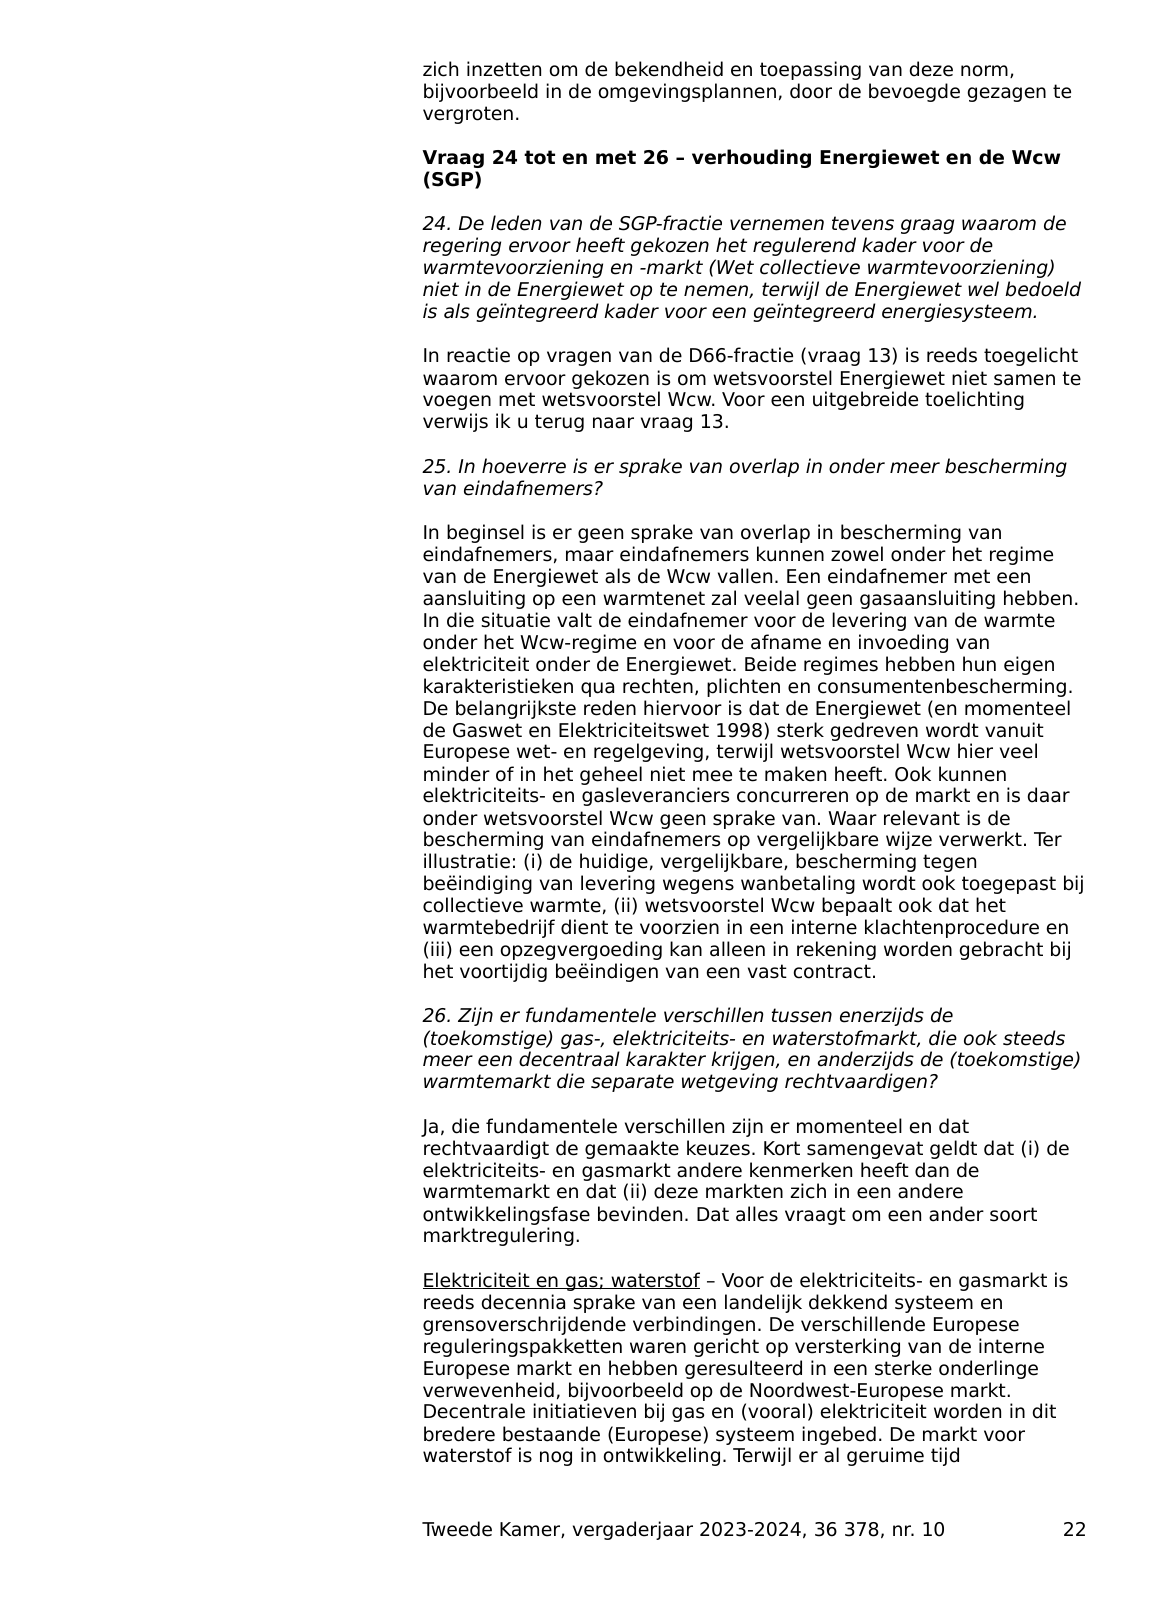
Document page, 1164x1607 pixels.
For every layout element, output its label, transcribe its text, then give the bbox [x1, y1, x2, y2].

text In beginsel is er geen sprake van overlap in bescherming van eindafnemers, maar eindafnemers kunnen zowel onder het regime van de Energiewet als de Wcw vallen. Een eindafnemer met een aansluiting op een warmtenet zal veelal geen gasaansluiting hebben. In die situatie valt de eindafnemer voor de levering van de warmte onder het Wcw-regime en voor de afname en invoeding van elektriciteit onder de Energiewet. Beide regimes hebben hun eigen karakteristieken qua rechten, plichten en consumentenbescherming. De belangrijkste reden hiervoor is dat de Energiewet (en momenteel de Gaswet en Elektriciteitswet 1998) sterk gedreven wordt vanuit Europese wet- en regelgeving, terwijl wetsvoorstel Wcw hier veel minder of in het geheel niet mee te maken heeft. Ook kunnen elektriciteits- en gasleveranciers concurreren op de markt en is daar onder wetsvoorstel Wcw geen sprake van. Waar relevant is de bescherming van eindafnemers op vergelijkbare wijze verwerkt. Ter illustratie: (i) de huidige, vergelijkbare, bescherming tegen beëindiging van levering wegens wanbetaling wordt ook toegepast bij collectieve warmte, (ii) wetsvoorstel Wcw bepaalt ook dat het warmtebedrijf dient te voorzien in een interne klachtenprocedure en (iii) een opzegvergoeding kan alleen in rekening worden gebracht bij het voortijdig beëindigen van een vast contract. [422, 522, 1087, 983]
subtitle Vraag 24 tot en met 26 – verhouding Energiewet en de Wcw (SGP) [422, 147, 1087, 191]
text In reactie op vragen van de D66-fractie (vraag 13) is reeds toegelicht waarom ervoor gekozen is om wetsvoorstel Energiewet niet samen te voegen met wetsvoorstel Wcw. Voor een uitgebreide toelichting verwijs ik u terug naar vraag 13. [422, 345, 1087, 433]
text zich inzetten om de bekendheid en toepassing van deze norm, bijvoorbeeld in de omgevingsplannen, door de bevoegde gezagen te vergroten. [422, 59, 1087, 125]
text Elektriciteit en gas; waterstof – Voor de elektriciteits- en gasmarkt is reeds decennia sprake van een landelijk dekkend systeem en grensoverschrijdende verbindingen. De verschillende Europese reguleringspakketten waren gericht op versterking van de interne Europese markt en hebben geresulteerd in een sterke onderlinge verwevenheid, bijvoorbeeld op de Noordwest-Europese markt. Decentrale initiatieven bij gas en (vooral) elektriciteit worden in dit bredere bestaande (Europese) systeem ingebed. De markt voor waterstof is nog in ontwikkeling. Terwijl er al geruime tijd [422, 1269, 1087, 1467]
subtitle 24. De leden van de SGP-fractie vernemen tevens graag waarom de regering ervoor heeft gekozen het regulerend kader voor de warmtevoorziening en -markt (Wet collectieve warmtevoorziening) niet in de Energiewet op te nemen, terwijl de Energiewet wel bedoeld is als geïntegreerd kader voor een geïntegreerd energiesysteem. [422, 213, 1087, 323]
subtitle 25. In hoeverre is er sprake van overlap in onder meer bescherming van eindafnemers? [422, 456, 1087, 499]
subtitle 26. Zijn er fundamentele verschillen tussen enerzijds de (toekomstige) gas-, elektriciteits- en waterstofmarkt, die ook steeds meer een decentraal karakter krijgen, en anderzijds de (toekomstige) warmtemarkt die separate wetgeving rechtvaardigen? [422, 1005, 1087, 1093]
text Ja, die fundamentele verschillen zijn er momenteel en dat rechtvaardigt de gemaakte keuzes. Kort samengevat geldt dat (i) de elektriciteits- en gasmarkt andere kenmerken heeft dan de warmtemarkt en dat (ii) deze markten zich in een andere ontwikkelingsfase bevinden. Dat alles vraagt om een ander soort marktregulering. [422, 1116, 1087, 1247]
